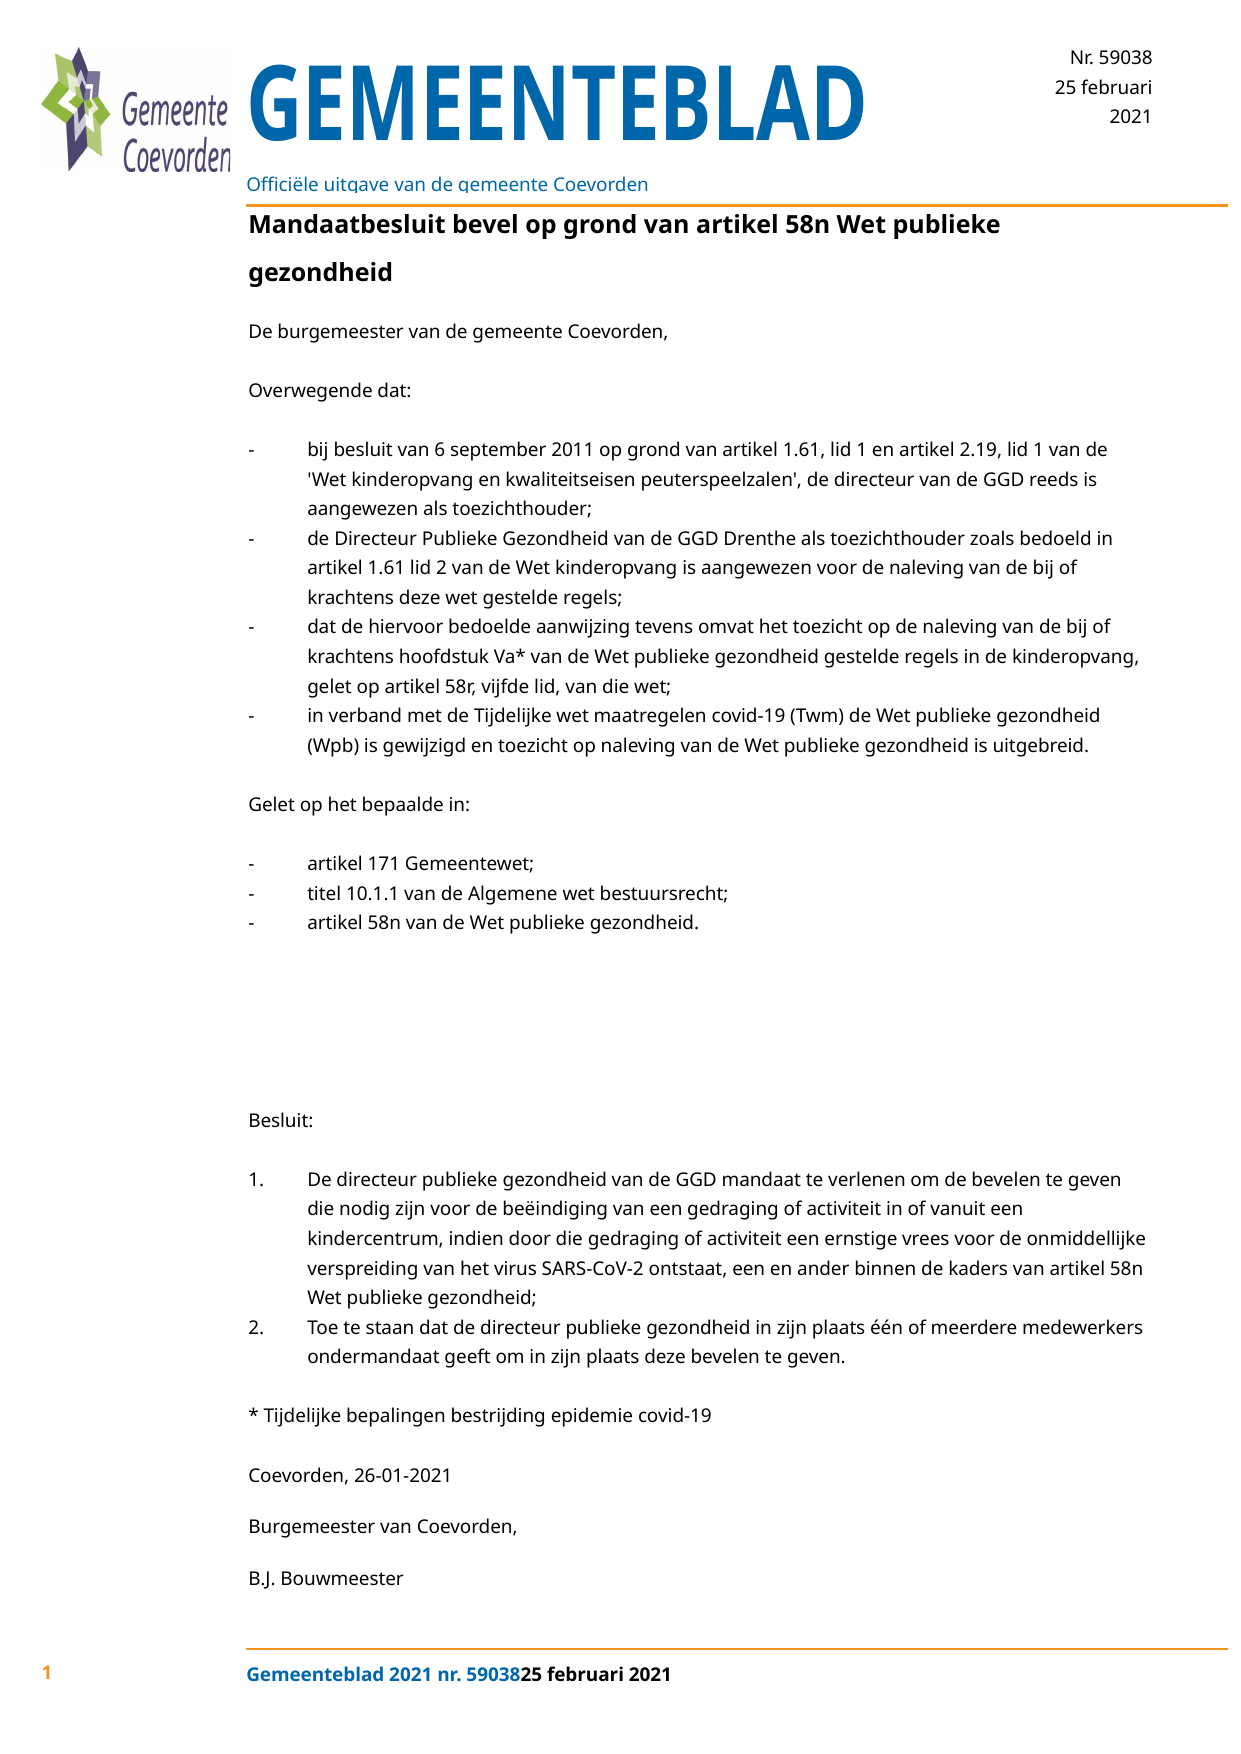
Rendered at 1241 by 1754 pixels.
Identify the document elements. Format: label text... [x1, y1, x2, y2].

text De burgemeester van de gemeente Coevorden, [248, 318, 1152, 344]
list titel 10.1.1 van de Algemene wet bestuursrecht; [248, 880, 1152, 906]
text Overwegende dat: [248, 377, 1152, 403]
list dat de hiervoor bedoelde aanwijzing tevens omvat het toezicht op de naleving van de bij of krachtens hoofdstuk Va* van de Wet publieke gezondheid gestelde regels in de kinderopvang, gelet op artikel 58r, vijfde lid, van die wet; [248, 614, 1152, 699]
picture [41, 47, 231, 172]
text Burgemeester van Coevorden, [248, 1513, 1152, 1539]
text Coevorden, 26-01-2021 [248, 1462, 1152, 1487]
list artikel 58n van de Wet publieke gezondheid. [248, 909, 1152, 935]
text Mandaatbesluit bevel op grond van artikel 58n Wet publieke gezondheid [248, 207, 1152, 288]
list artikel 171 Gemeentewet; [248, 850, 1152, 876]
list bij besluit van 6 september 2011 op grond van artikel 1.61, lid 1 en artikel 2.19, lid 1 van de 'Wet kinderopvang en kwaliteitseisen peuterspeelzalen', de directeur van de GGD reeds is aangewezen als toezichthouder; [248, 436, 1152, 521]
text B.J. Bouwmeester [248, 1565, 1152, 1590]
text * Tijdelijke bepalingen bestrijding epidemie covid-19 [248, 1403, 1152, 1428]
list De directeur publieke gezondheid van de GGD mandaat te verlenen om de bevelen te geven die nodig zijn voor de beëindiging van een gedraging of activiteit in of vanuit een kindercentrum, indien door die gedraging of activiteit een ernstige vrees voor de onmiddellijke verspreiding van het virus SARS-CoV-2 ontstaat, een en ander binnen de kaders van artikel 58n Wet publieke gezondheid; [248, 1166, 1152, 1310]
list de Directeur Publieke Gezondheid van de GGD Drenthe als toezichthouder zoals bedoeld in artikel 1.61 lid 2 van de Wet kinderopvang is aangewezen voor de naleving van de bij of krachtens deze wet gestelde regels; [248, 525, 1152, 610]
text Gelet op het bepaalde in: [248, 791, 1152, 817]
list in verband met de Tijdelijke wet maatregelen covid-19 (Twm) de Wet publieke gezondheid (Wpb) is gewijzigd en toezicht op naleving van de Wet publieke gezondheid is uitgebreid. [248, 702, 1152, 758]
list Toe te staan dat de directeur publieke gezondheid in zijn plaats één of meerdere medewerkers ondermandaat geeft om in zijn plaats deze bevelen te geven. [248, 1314, 1152, 1369]
text Besluit: [248, 1107, 1152, 1132]
